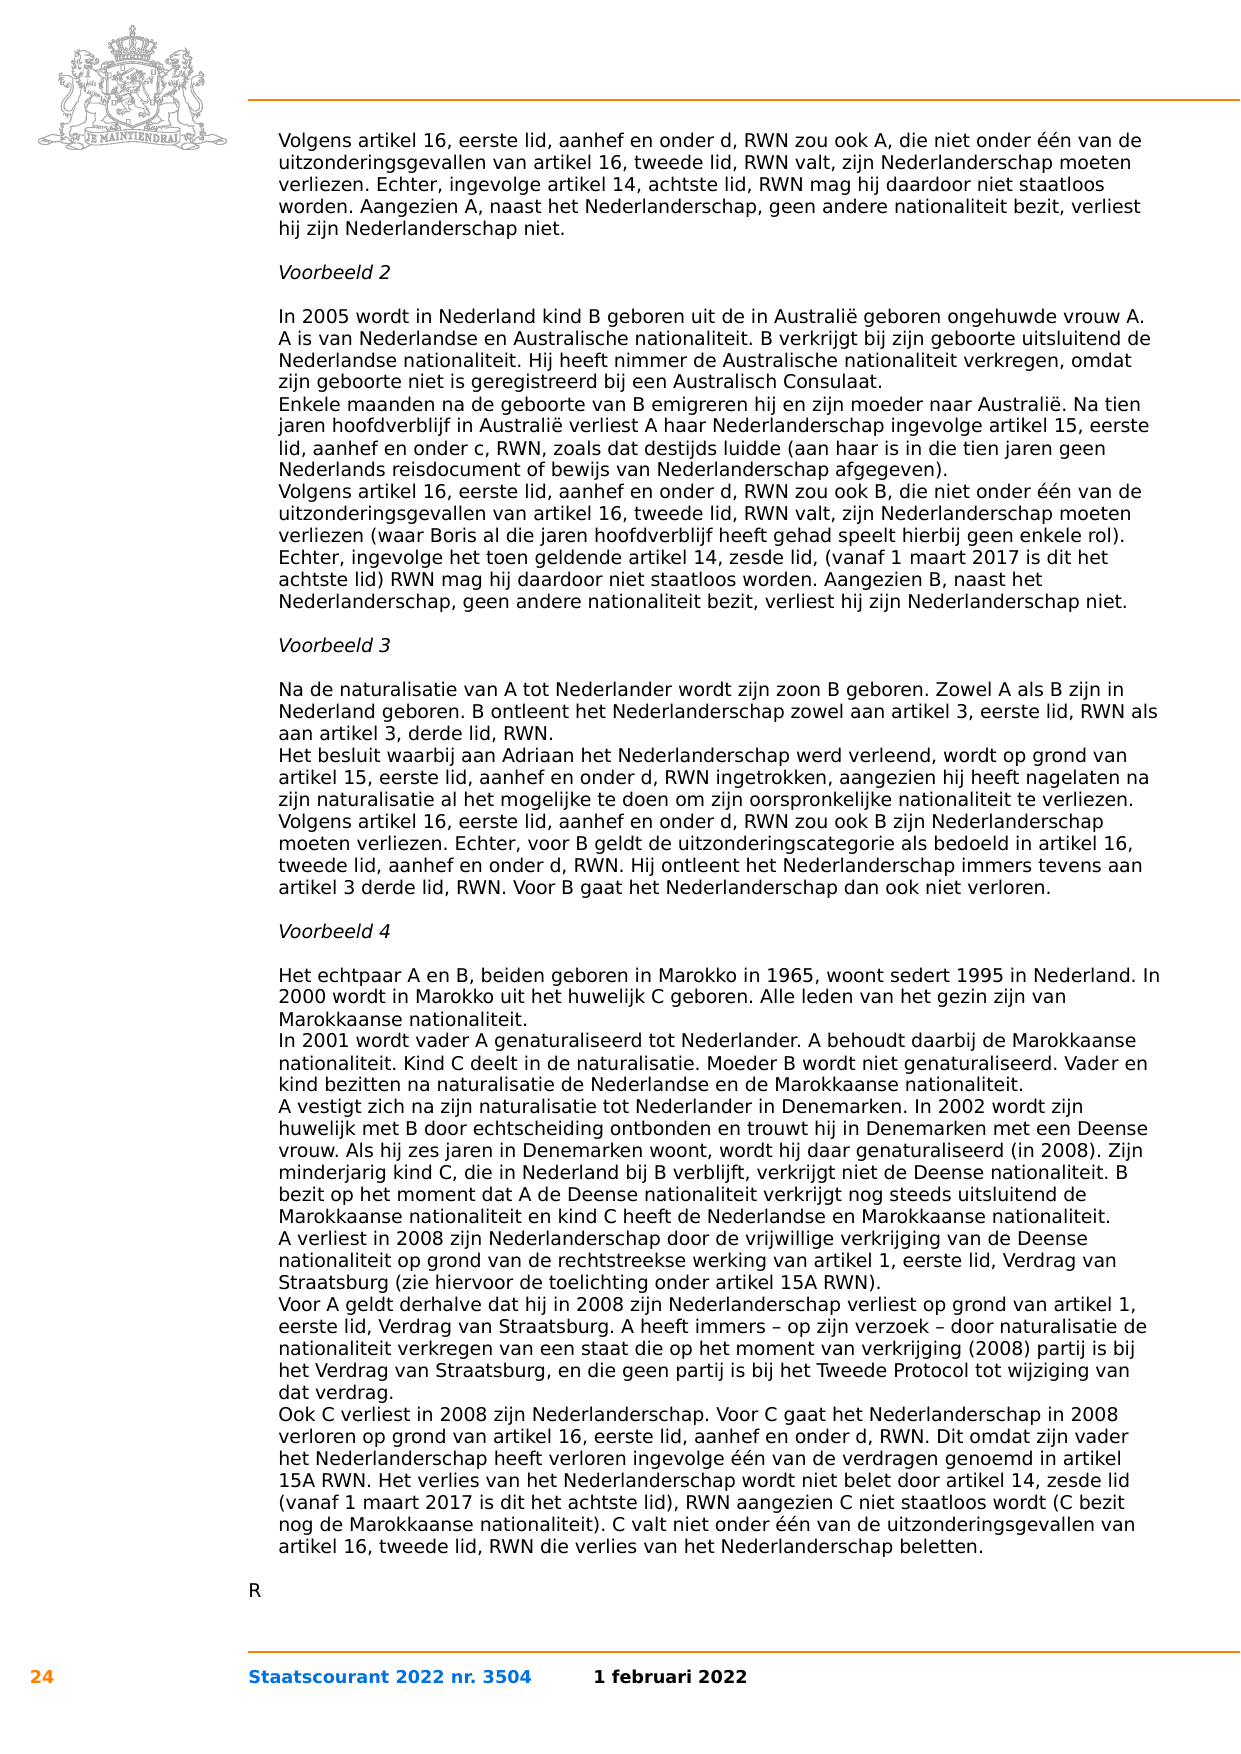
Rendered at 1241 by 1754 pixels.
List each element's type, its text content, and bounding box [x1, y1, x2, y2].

text Na de naturalisatie van A tot Nederlander wordt zijn zoon B geboren. Zowel A als B zijn in Nederland geboren. B ontleent het Nederlanderschap zowel aan artikel 3, eerste lid, RWN als aan artikel 3, derde lid, RWN. [278, 679, 1163, 745]
text A vestigt zich na zijn naturalisatie tot Nederlander in Denemarken. In 2002 wordt zijn huwelijk met B door echtscheiding ontbonden en trouwt hij in Denemarken met een Deense vrouw. Als hij zes jaren in Denemarken woont, wordt hij daar genaturaliseerd (in 2008). Zijn minderjarig kind C, die in Nederland bij B verblijft, verkrijgt niet de Deense nationaliteit. B bezit op het moment dat A de Deense nationaliteit verkrijgt nog steeds uitsluitend de Marokkaanse nationaliteit en kind C heeft de Nederlandse en Marokkaanse nationaliteit. [278, 1096, 1163, 1228]
text Volgens artikel 16, eerste lid, aanhef en onder d, RWN zou ook B, die niet onder één van de uitzonderingsgevallen van artikel 16, tweede lid, RWN valt, zijn Nederlanderschap moeten verliezen (waar Boris al die jaren hoofdverblijf heeft gehad speelt hierbij geen enkele rol). [278, 481, 1163, 547]
text Voor A geldt derhalve dat hij in 2008 zijn Nederlanderschap verliest op grond van artikel 1, eerste lid, Verdrag van Straatsburg. A heeft immers – op zijn verzoek – door naturalisatie de nationaliteit verkregen van een staat die op het moment van verkrijging (2008) partij is bij het Verdrag van Straatsburg, en die geen partij is bij het Tweede Protocol tot wijziging van dat verdrag. [278, 1294, 1163, 1404]
text In 2001 wordt vader A genaturaliseerd tot Nederlander. A behoudt daarbij de Marokkaanse nationaliteit. Kind C deelt in de naturalisatie. Moeder B wordt niet genaturaliseerd. Vader en kind bezitten na naturalisatie de Nederlandse en de Marokkaanse nationaliteit. [278, 1030, 1163, 1096]
subtitle Voorbeeld 3 [278, 635, 1163, 657]
subtitle Voorbeeld 2 [278, 262, 1163, 284]
text Het echtpaar A en B, beiden geboren in Marokko in 1965, woont sedert 1995 in Nederland. In 2000 wordt in Marokko uit het huwelijk C geboren. Alle leden van het gezin zijn van Marokkaanse nationaliteit. [278, 964, 1163, 1030]
picture [38, 25, 227, 150]
text Het besluit waarbij aan Adriaan het Nederlanderschap werd verleend, wordt op grond van artikel 15, eerste lid, aanhef en onder d, RWN ingetrokken, aangezien hij heeft nagelaten na zijn naturalisatie al het mogelijke te doen om zijn oorspronkelijke nationaliteit te verliezen. [278, 745, 1163, 811]
text Volgens artikel 16, eerste lid, aanhef en onder d, RWN zou ook A, die niet onder één van de uitzonderingsgevallen van artikel 16, tweede lid, RWN valt, zijn Nederlanderschap moeten verliezen. Echter, ingevolge artikel 14, achtste lid, RWN mag hij daardoor niet staatloos worden. Aangezien A, naast het Nederlanderschap, geen andere nationaliteit bezit, verliest hij zijn Nederlanderschap niet. [278, 130, 1163, 240]
text Ook C verliest in 2008 zijn Nederlanderschap. Voor C gaat het Nederlanderschap in 2008 verloren op grond van artikel 16, eerste lid, aanhef en onder d, RWN. Dit omdat zijn vader het Nederlanderschap heeft verloren ingevolge één van de verdragen genoemd in artikel 15A RWN. Het verlies van het Nederlanderschap wordt niet belet door artikel 14, zesde lid (vanaf 1 maart 2017 is dit het achtste lid), RWN aangezien C niet staatloos wordt (C bezit nog de Marokkaanse nationaliteit). C valt niet onder één van de uitzonderingsgevallen van artikel 16, tweede lid, RWN die verlies van het Nederlanderschap beletten. [278, 1404, 1163, 1558]
subtitle Voorbeeld 4 [278, 921, 1163, 943]
text Echter, ingevolge het toen geldende artikel 14, zesde lid, (vanaf 1 maart 2017 is dit het achtste lid) RWN mag hij daardoor niet staatloos worden. Aangezien B, naast het Nederlanderschap, geen andere nationaliteit bezit, verliest hij zijn Nederlanderschap niet. [278, 547, 1163, 613]
text R [248, 1580, 1163, 1602]
text Volgens artikel 16, eerste lid, aanhef en onder d, RWN zou ook B zijn Nederlanderschap moeten verliezen. Echter, voor B geldt de uitzonderingscategorie als bedoeld in artikel 16, tweede lid, aanhef en onder d, RWN. Hij ontleent het Nederlanderschap immers tevens aan artikel 3 derde lid, RWN. Voor B gaat het Nederlanderschap dan ook niet verloren. [278, 811, 1163, 899]
text A verliest in 2008 zijn Nederlanderschap door de vrijwillige verkrijging van de Deense nationaliteit op grond van de rechtstreekse werking van artikel 1, eerste lid, Verdrag van Straatsburg (zie hiervoor de toelichting onder artikel 15A RWN). [278, 1228, 1163, 1294]
text Enkele maanden na de geboorte van B emigreren hij en zijn moeder naar Australië. Na tien jaren hoofdverblijf in Australië verliest A haar Nederlanderschap ingevolge artikel 15, eerste lid, aanhef en onder c, RWN, zoals dat destijds luidde (aan haar is in die tien jaren geen Nederlands reisdocument of bewijs van Nederlanderschap afgegeven). [278, 393, 1163, 481]
text In 2005 wordt in Nederland kind B geboren uit de in Australië geboren ongehuwde vrouw A. A is van Nederlandse en Australische nationaliteit. B verkrijgt bij zijn geboorte uitsluitend de Nederlandse nationaliteit. Hij heeft nimmer de Australische nationaliteit verkregen, omdat zijn geboorte niet is geregistreerd bij een Australisch Consulaat. [278, 306, 1163, 393]
